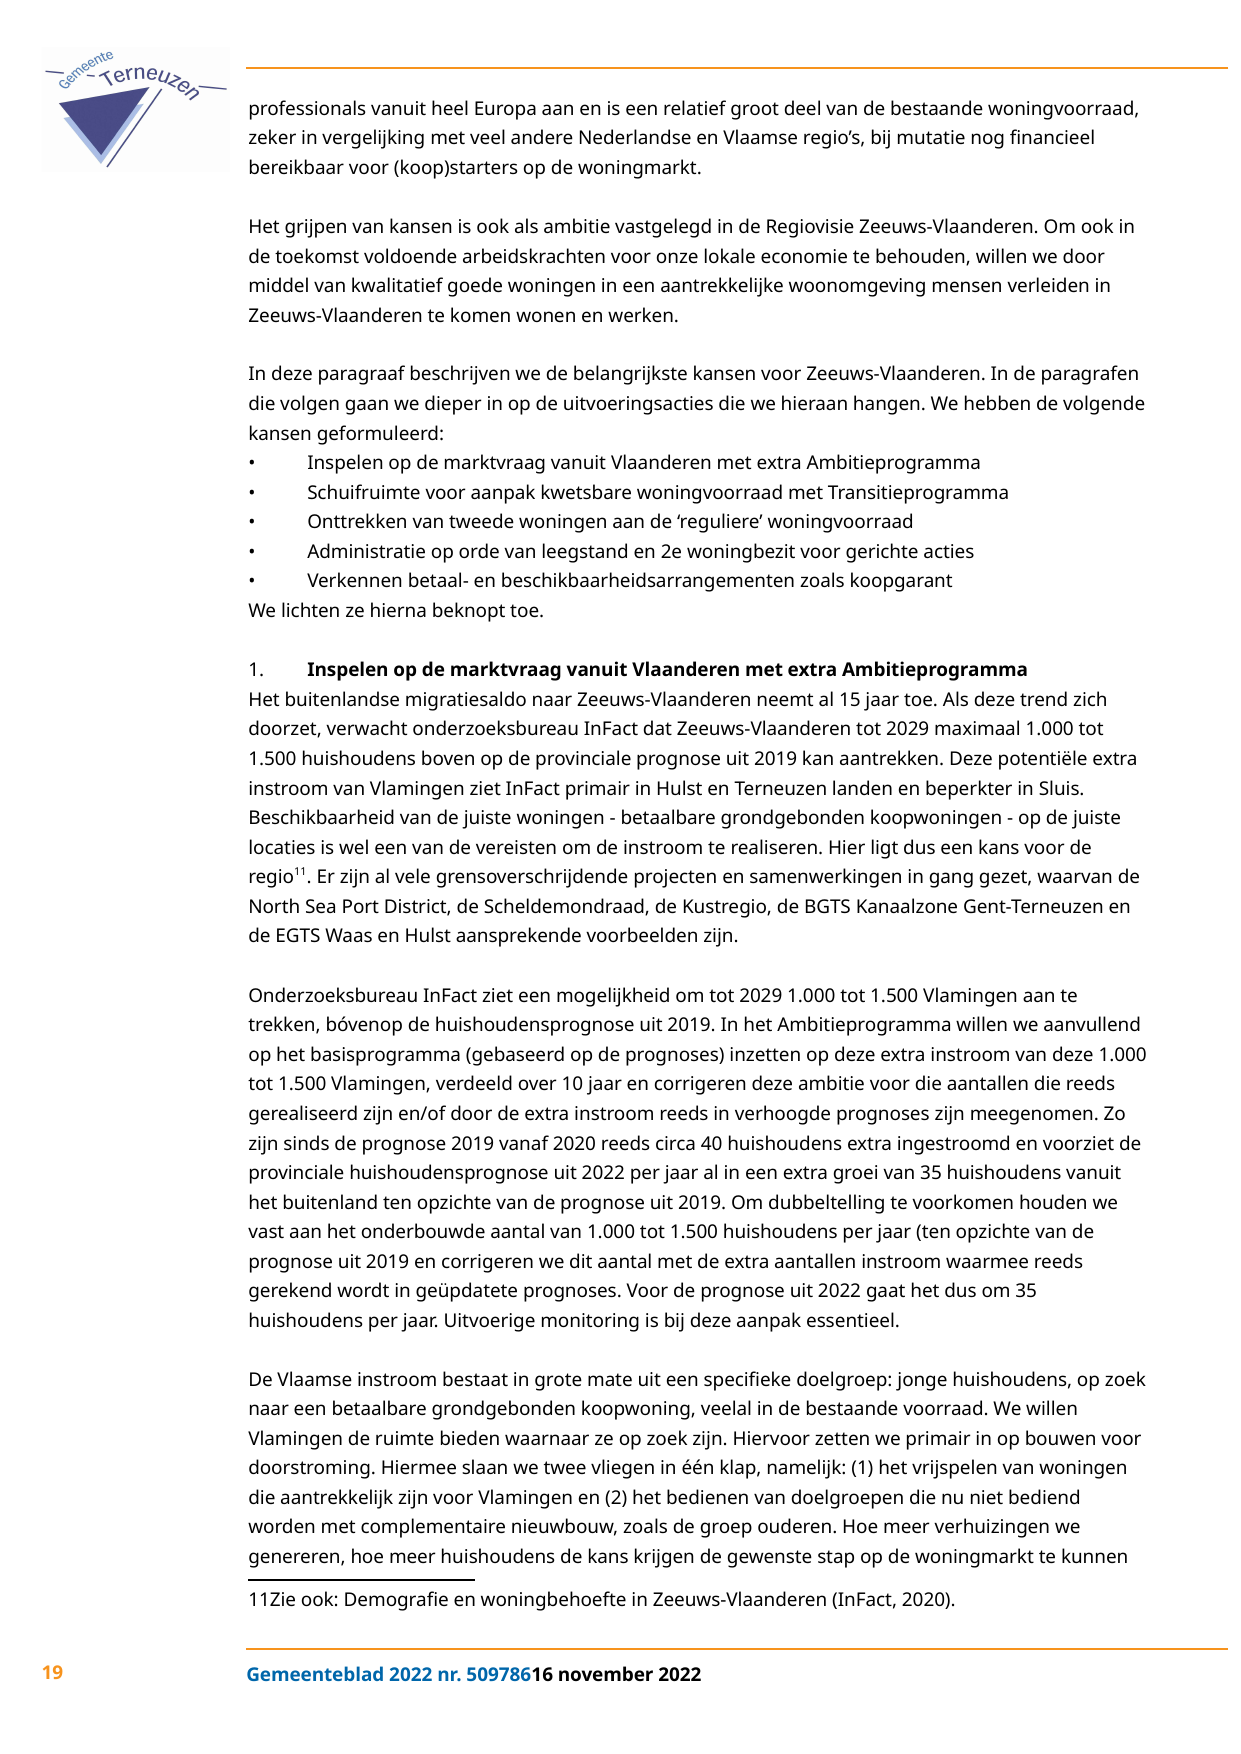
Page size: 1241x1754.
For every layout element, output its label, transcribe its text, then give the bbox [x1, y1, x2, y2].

list Inspelen op de marktvraag vanuit Vlaanderen met extra Ambitieprogramma [248, 449, 1152, 475]
picture [41, 47, 231, 172]
list Onttrekken van tweede woningen aan de ‘reguliere’ woningvoorraad [248, 508, 1152, 534]
text professionals vanuit heel Europa aan en is een relatief groot deel van de bestaande woningvoorraad, zeker in vergelijking met veel andere Nederlandse en Vlaamse regio’s, bij mutatie nog financieel bereikbaar voor (koop)starters op de woningmarkt. [248, 95, 1152, 180]
table_header Onderzoeksbureau InFact ziet een mogelijkheid om tot 2029 1.000 tot 1.500 Vlamingen aan te trekken, bóvenop de huishoudensprognose uit 2019. In het Ambitieprogramma willen we aanvullend op het basisprogramma (gebaseerd op de prognoses) inzetten op deze extra instroom van deze 1.000 tot 1.500 Vlamingen, verdeeld over 10 jaar en corrigeren deze ambitie voor die aantallen die reeds gerealiseerd zijn en/of door de extra instroom reeds in verhoogde prognoses zijn meegenomen. Zo zijn sinds de prognose 2019 vanaf 2020 reeds circa 40 huishoudens extra ingestroomd en voorziet de provinciale huishoudensprognose uit 2022 per jaar al in een extra groei van 35 huishoudens vanuit het buitenland ten opzichte van de prognose uit 2019. Om dubbeltelling te voorkomen houden we vast aan het onderbouwde aantal van 1.000 tot 1.500 huishoudens per jaar (ten opzichte van de prognose uit 2019 en corrigeren we dit aantal met de extra aantallen instroom waarmee reeds gerekend wordt in geüpdatete prognoses. Voor de prognose uit 2022 gaat het dus om 35 huishoudens per jaar. Uitvoerige monitoring is bij deze aanpak essentieel. [248, 982, 1152, 1333]
text De Vlaamse instroom bestaat in grote mate uit een specifieke doelgroep: jonge huishoudens, op zoek naar een betaalbare grondgebonden koopwoning, veelal in de bestaande voorraad. We willen Vlamingen de ruimte bieden waarnaar ze op zoek zijn. Hiervoor zetten we primair in op bouwen voor doorstroming. Hiermee slaan we twee vliegen in één klap, namelijk: (1) het vrijspelen van woningen die aantrekkelijk zijn voor Vlamingen en (2) het bedienen van doelgroepen die nu niet bediend worden met complementaire nieuwbouw, zoals de groep ouderen. Hoe meer verhuizingen we genereren, hoe meer huishoudens de kans krijgen de gewenste stap op de woningmarkt te kunnen [248, 1366, 1152, 1569]
text In deze paragraaf beschrijven we de belangrijkste kansen voor Zeeuws-Vlaanderen. In de paragrafen die volgen gaan we dieper in op de uitvoeringsacties die we hieraan hangen. We hebben de volgende kansen geformuleerd: [248, 361, 1152, 445]
table_header Het grijpen van kansen is ook als ambitie vastgelegd in de Regiovisie Zeeuws-Vlaanderen. Om ook in de toekomst voldoende arbeidskrachten voor onze lokale economie te behouden, willen we door middel van kwalitatief goede woningen in een aantrekkelijke woonomgeving mensen verleiden in Zeeuws-Vlaanderen te komen wonen en werken. [248, 213, 1152, 328]
text Het buitenlandse migratiesaldo naar Zeeuws-Vlaanderen neemt al 15 jaar toe. Als deze trend zich doorzet, verwacht onderzoeksbureau InFact dat Zeeuws-Vlaanderen tot 2029 maximaal 1.000 tot 1.500 huishoudens boven op de provinciale prognose uit 2019 kan aantrekken. Deze potentiële extra instroom van Vlamingen ziet InFact primair in Hulst en Terneuzen landen en beperkter in Sluis. Beschikbaarheid van de juiste woningen - betaalbare grondgebonden koopwoningen - op de juiste locaties is wel een van de vereisten om de instroom te realiseren. Hier ligt dus een kans voor de regio. Er zijn al vele grensoverschrijdende projecten en samenwerkingen in gang gezet, waarvan de North Sea Port District, de Scheldemondraad, de Kustregio, de BGTS Kanaalzone Gent-Terneuzen en de EGTS Waas en Hulst aansprekende voorbeelden zijn. [248, 686, 1152, 948]
text Zie ook: Demografie en woningbehoefte in Zeeuws-Vlaanderen (InFact, 2020). [248, 1586, 1152, 1612]
text We lichten ze hierna beknopt toe. [248, 597, 1152, 623]
list Inspelen op de marktvraag vanuit Vlaanderen met extra Ambitieprogramma [248, 656, 1152, 682]
list Schuifruimte voor aanpak kwetsbare woningvoorraad met Transitieprogramma [248, 479, 1152, 504]
list Verkennen betaal- en beschikbaarheidsarrangementen zoals koopgarant [248, 568, 1152, 593]
list Administratie op orde van leegstand en 2e woningbezit voor gerichte acties [248, 538, 1152, 564]
